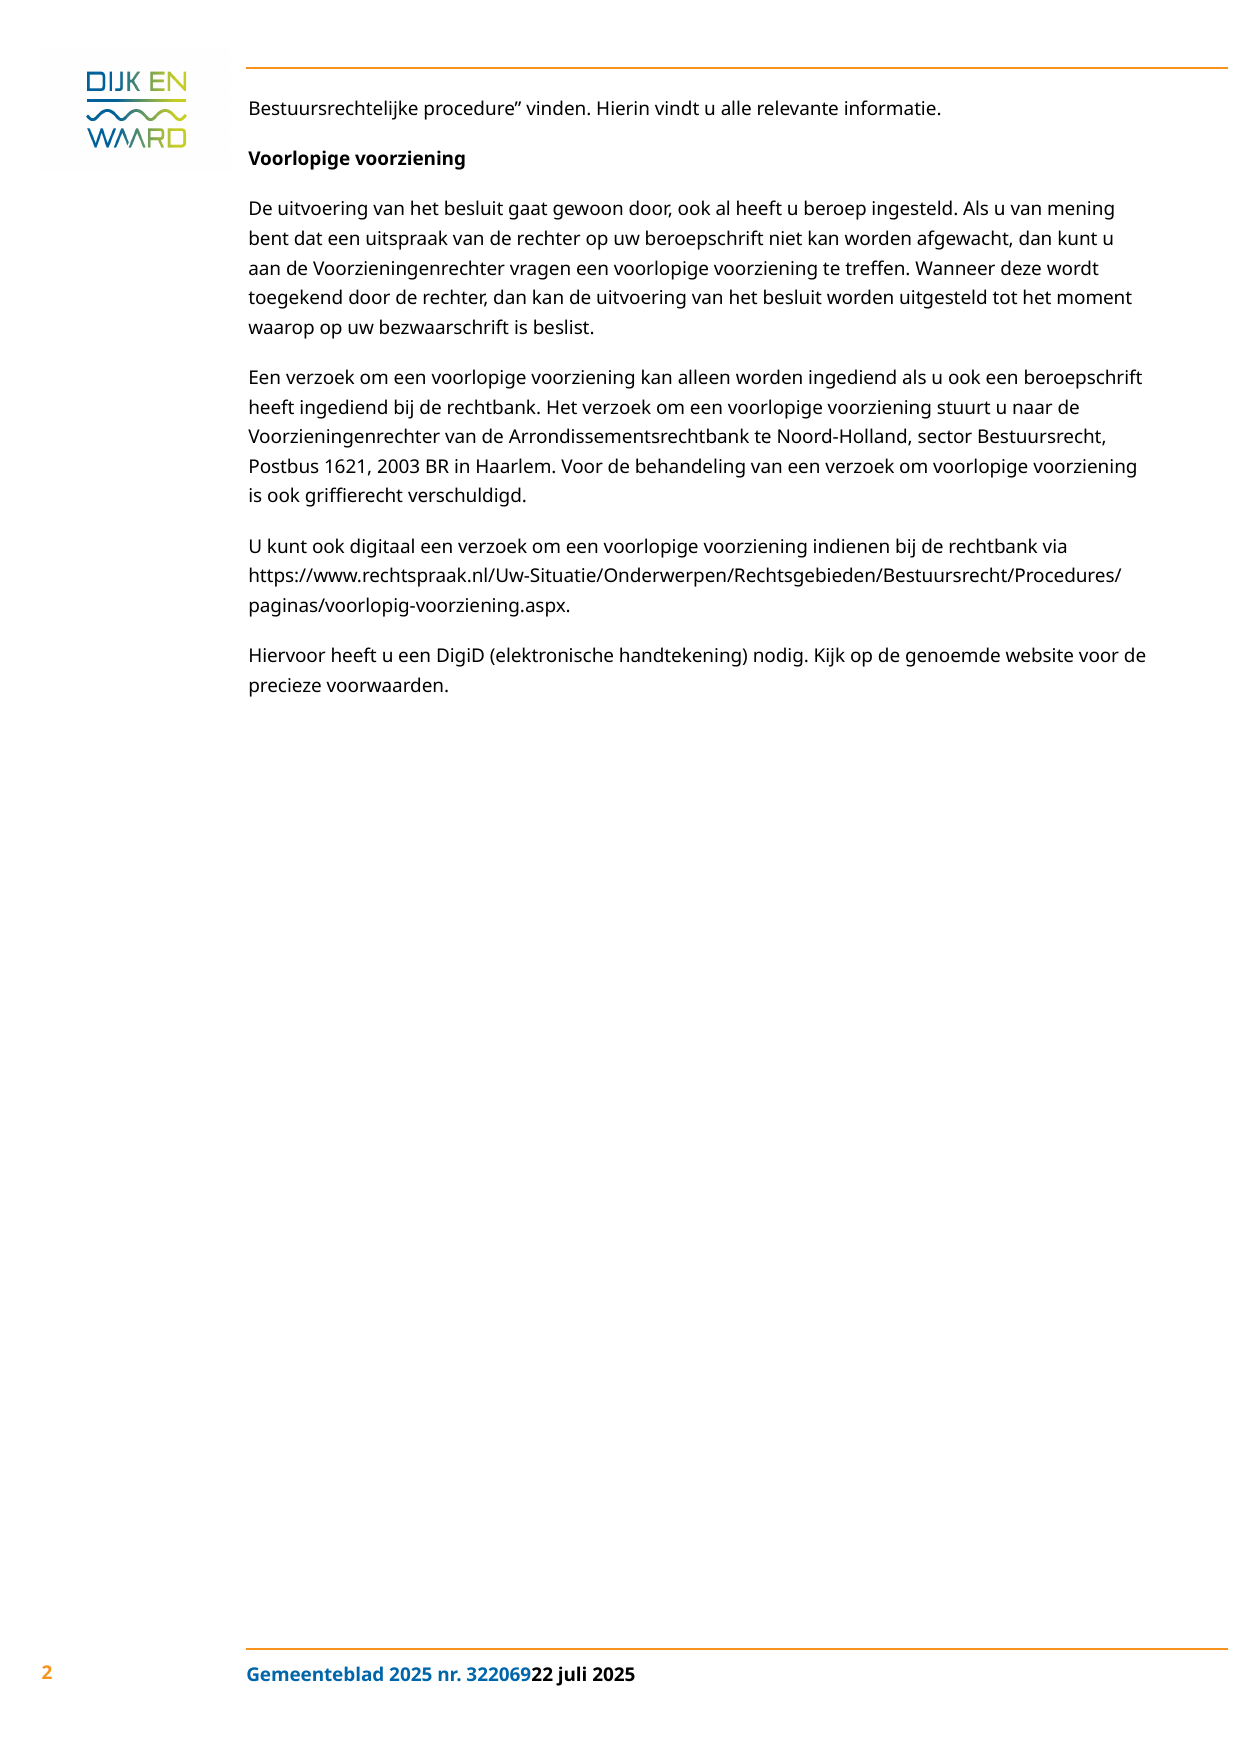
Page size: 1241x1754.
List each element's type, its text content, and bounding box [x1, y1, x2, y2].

text Een verzoek om een voorlopige voorziening kan alleen worden ingediend als u ook een beroepschrift heeft ingediend bij de rechtbank. Het verzoek om een voorlopige voorziening stuurt u naar de Voorzieningenrechter van de Arrondissementsrechtbank te Noord-Holland, sector Bestuursrecht, Postbus 1621, 2003 BR in Haarlem. Voor de behandeling van een verzoek om voorlopige voorziening is ook griffierecht verschuldigd. [248, 364, 1152, 508]
text Voorlopige voorziening [248, 145, 1152, 171]
text De uitvoering van het besluit gaat gewoon door, ook al heeft u beroep ingesteld. Als u van mening bent dat een uitspraak van de rechter op uw beroepschrift niet kan worden afgewacht, dan kunt u aan de Voorzieningenrechter vragen een voorlopige voorziening te treffen. Wanneer deze wordt toegekend door de rechter, dan kan de uitvoering van het besluit worden uitgesteld tot het moment waarop op uw bezwaarschrift is beslist. [248, 196, 1152, 340]
picture [41, 47, 231, 172]
text U kunt ook digitaal een verzoek om een voorlopige voorziening indienen bij de rechtbank via https://www.rechtspraak.nl/Uw-Situatie/Onderwerpen/Rechtsgebieden/Bestuursrecht/Procedures/paginas/voorlopig-voorziening.aspx. [248, 533, 1152, 618]
text Hiervoor heeft u een DigiD (elektronische handtekening) nodig. Kijk op de genoemde website voor de precieze voorwaarden. [248, 643, 1152, 698]
text Bestuursrechtelijke procedure” vinden. Hierin vindt u alle relevante informatie. [248, 95, 1152, 121]
